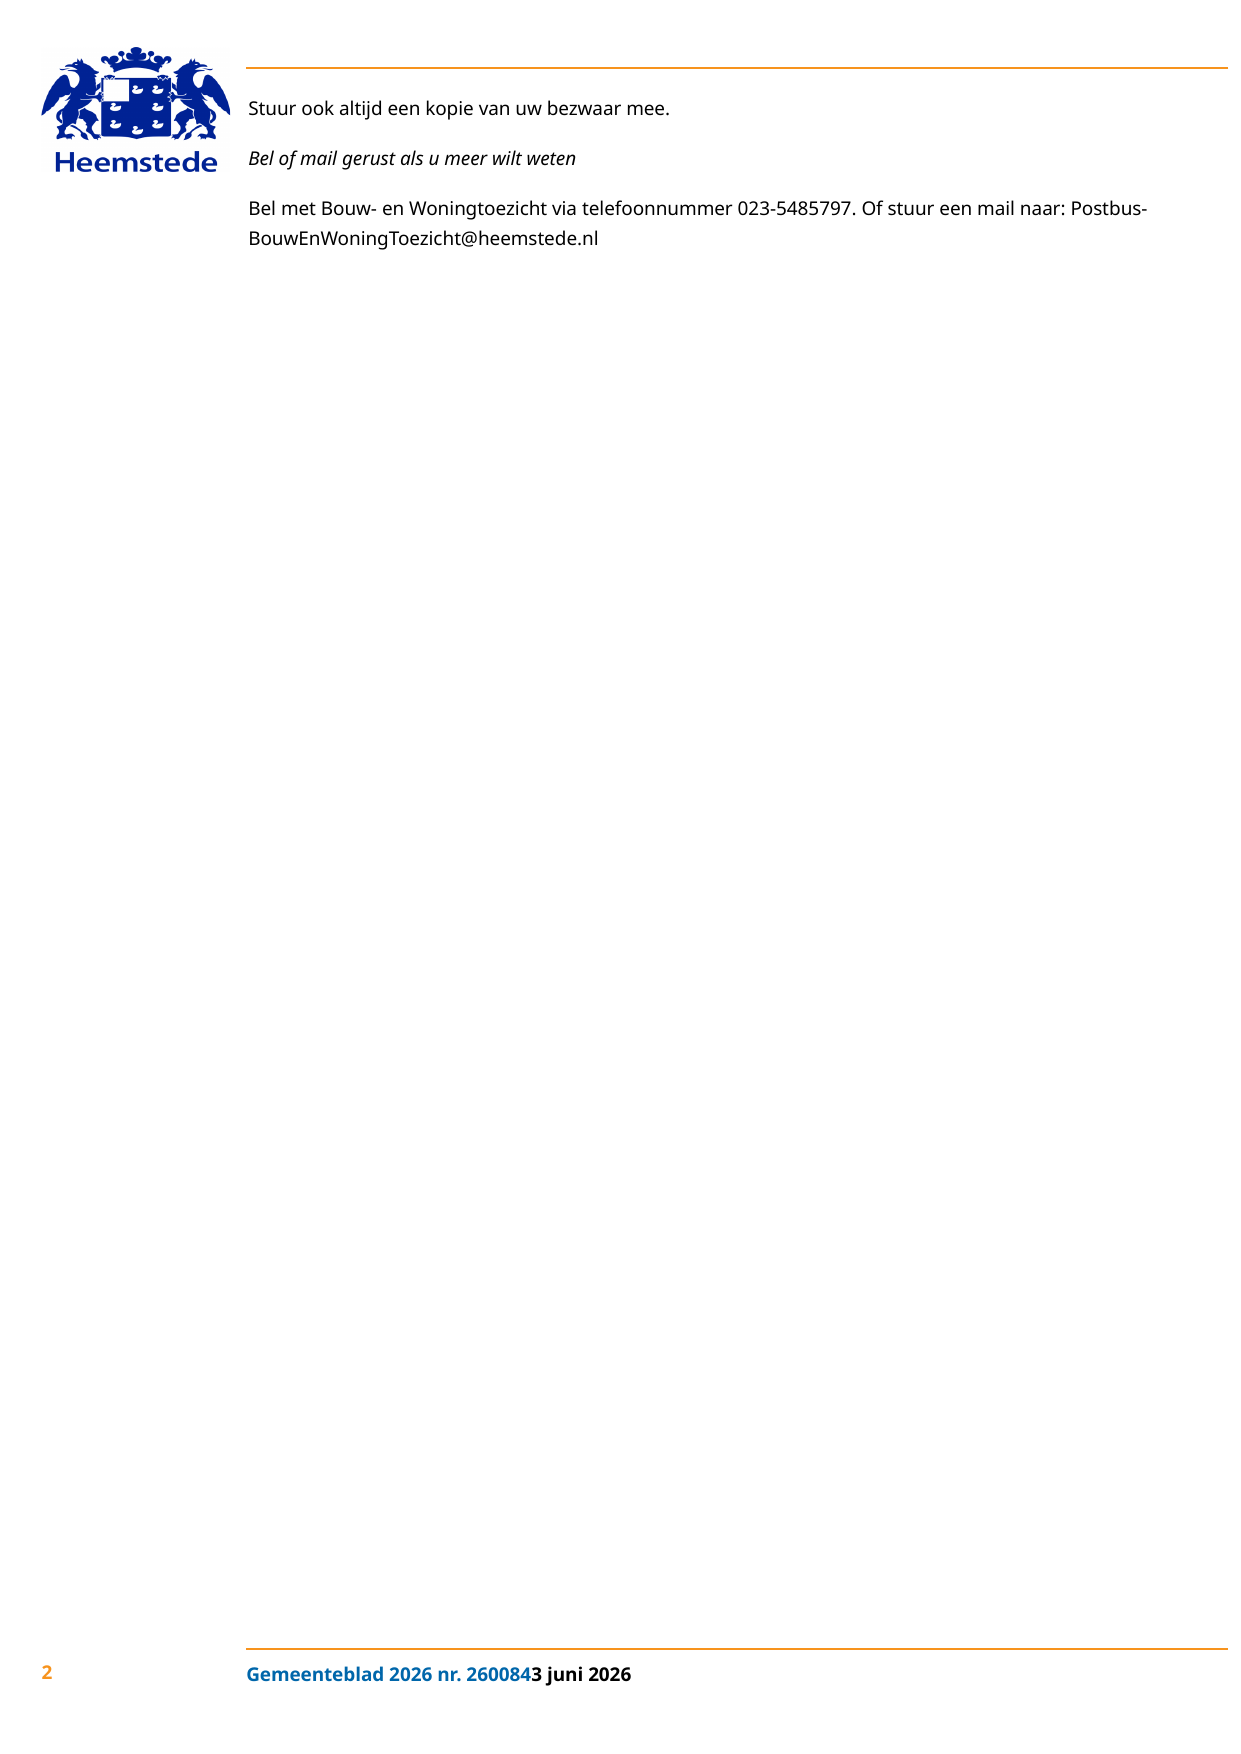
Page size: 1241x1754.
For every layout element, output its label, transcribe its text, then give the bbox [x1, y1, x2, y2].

picture [41, 47, 231, 172]
text Bel met Bouw- en Woningtoezicht via telefoonnummer 023-5485797. Of stuur een mail naar: Postbus-BouwEnWoningToezicht@heemstede.nl [248, 196, 1152, 251]
text Stuur ook altijd een kopie van uw bezwaar mee. [248, 95, 1152, 121]
text Bel of mail gerust als u meer wilt weten [248, 145, 1152, 171]
